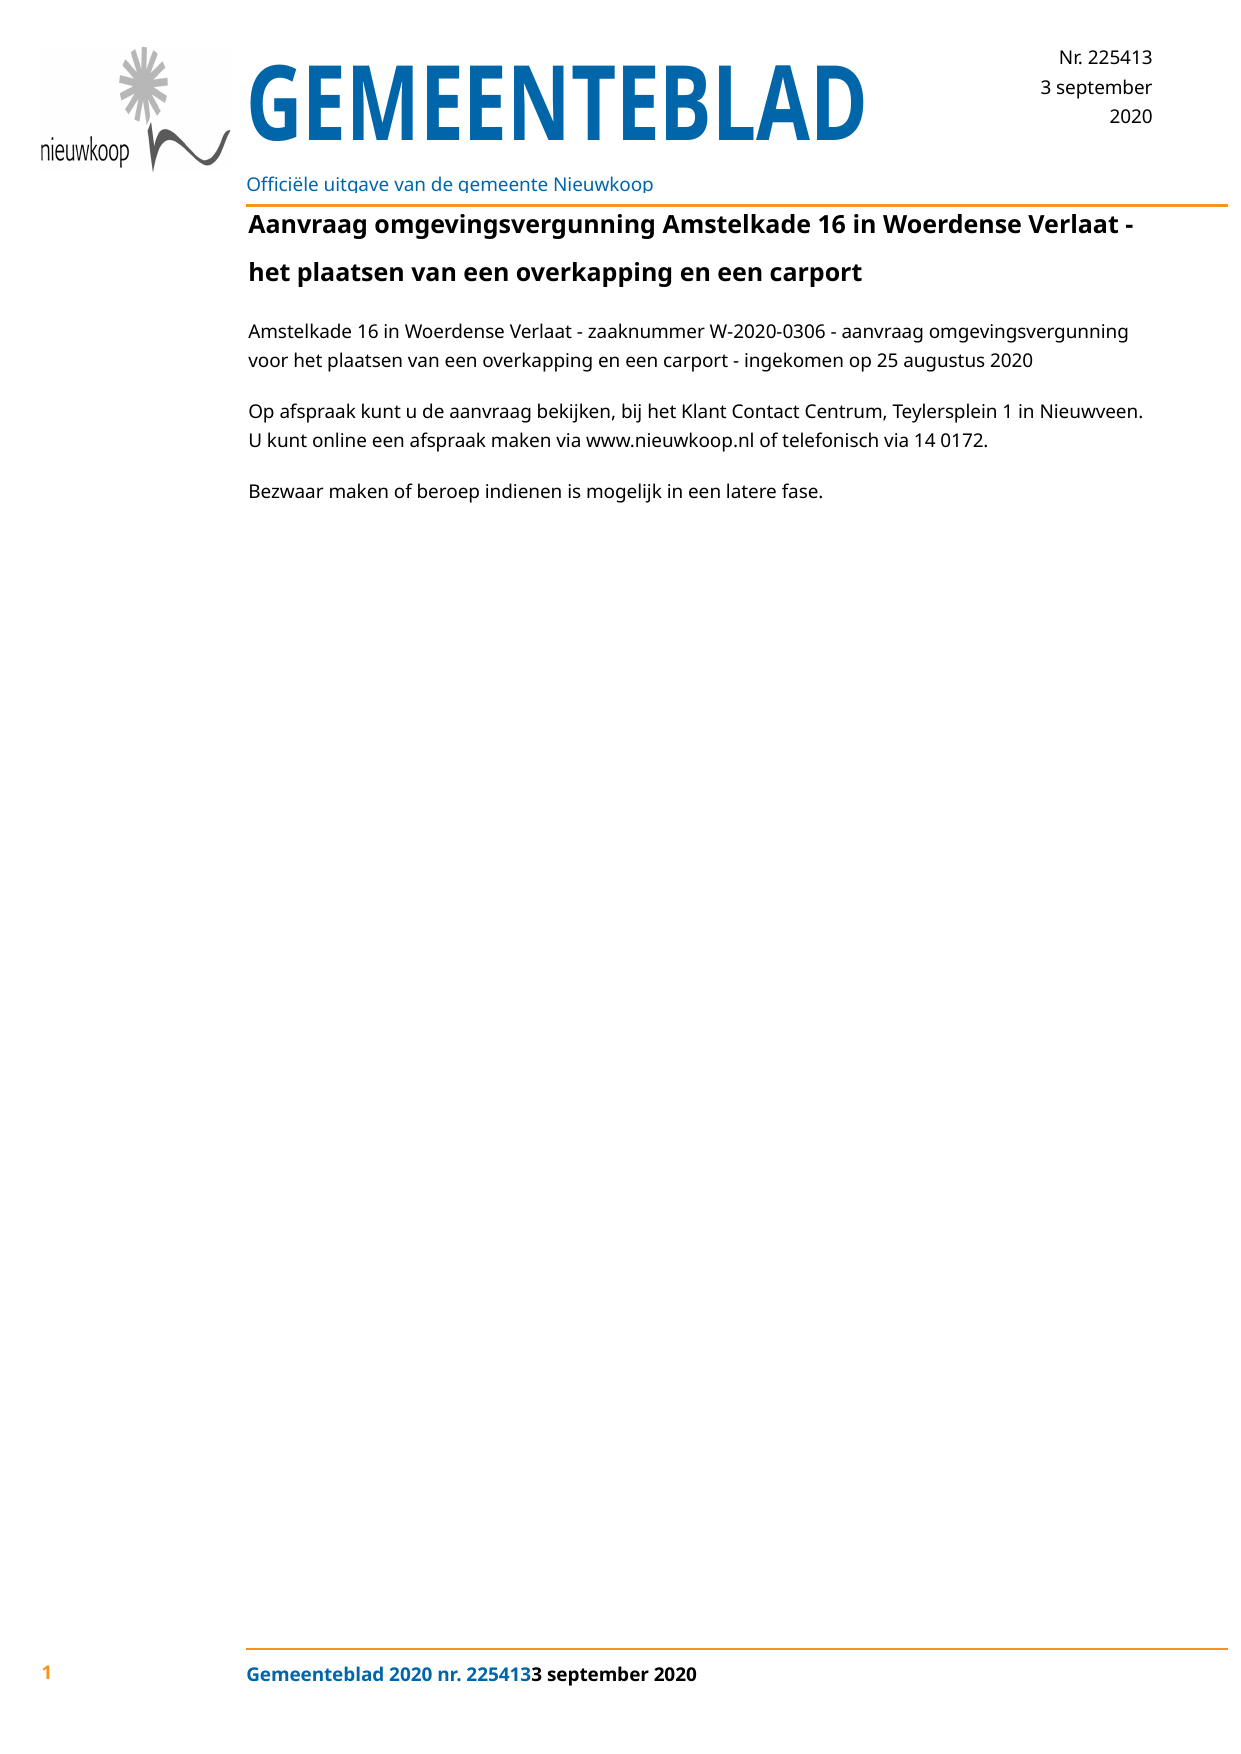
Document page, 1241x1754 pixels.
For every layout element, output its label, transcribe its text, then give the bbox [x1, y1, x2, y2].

text Bezwaar maken of beroep indienen is mogelijk in een latere fase. [248, 478, 1152, 504]
text Amstelkade 16 in Woerdense Verlaat - zaaknummer W-2020-0306 - aanvraag omgevingsvergunning voor het plaatsen van een overkapping en een carport - ingekomen op 25 augustus 2020 [248, 318, 1152, 373]
text Aanvraag omgevingsvergunning Amstelkade 16 in Woerdense Verlaat - het plaatsen van een overkapping en een carport [248, 207, 1152, 288]
picture [41, 47, 231, 172]
text Op afspraak kunt u de aanvraag bekijken, bij het Klant Contact Centrum, Teylersplein 1 in Nieuwveen. U kunt online een afspraak maken via www.nieuwkoop.nl of telefonisch via 14 0172. [248, 398, 1152, 453]
